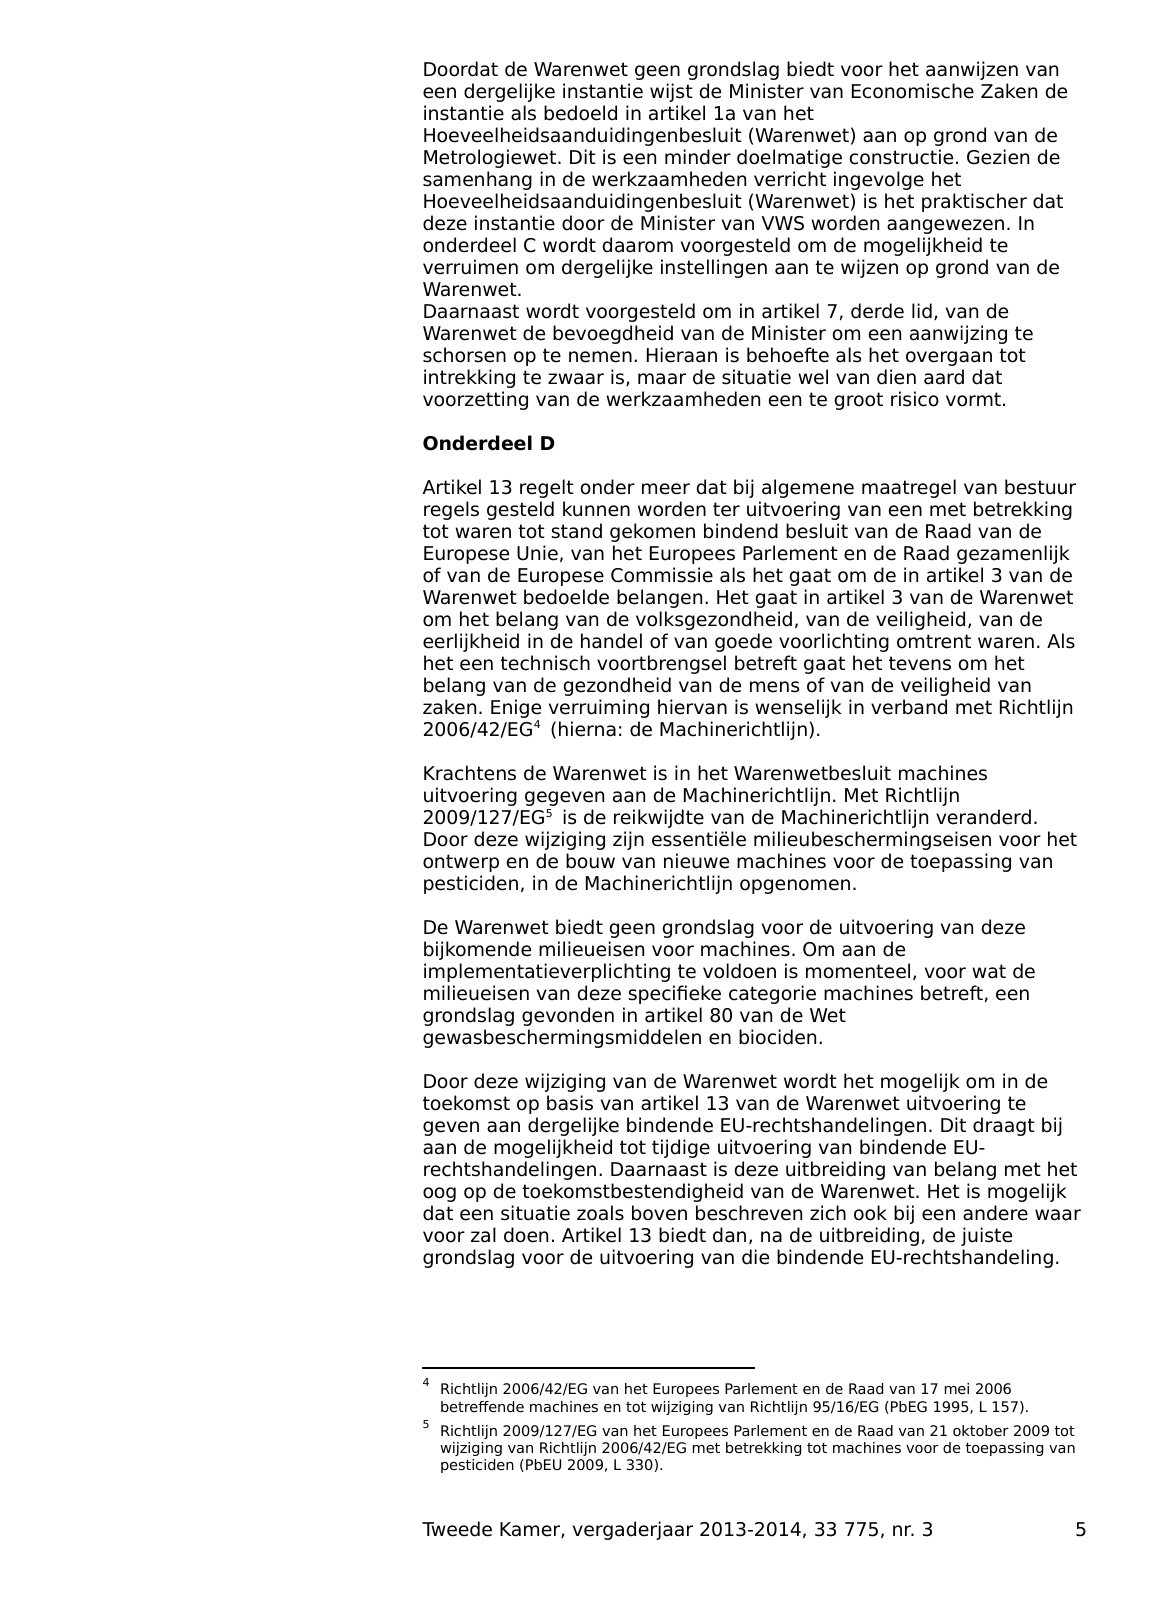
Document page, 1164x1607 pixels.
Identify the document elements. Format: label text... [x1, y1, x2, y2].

text Daarnaast wordt voorgesteld om in artikel 7, derde lid, van de Warenwet de bevoegdheid van de Minister om een aanwijzing te schorsen op te nemen. Hieraan is behoefte als het overgaan tot intrekking te zwaar is, maar de situatie wel van dien aard dat voorzetting van de werkzaamheden een te groot risico vormt. [422, 301, 1087, 411]
subtitle Onderdeel D [422, 433, 1087, 455]
text Door deze wijziging van de Warenwet wordt het mogelijk om in de toekomst op basis van artikel 13 van de Warenwet uitvoering te geven aan dergelijke bindende EU-rechtshandelingen. Dit draagt bij aan de mogelijkheid tot tijdige uitvoering van bindende EU-rechtshandelingen. Daarnaast is deze uitbreiding van belang met het oog op de toekomstbestendigheid van de Warenwet. Het is mogelijk dat een situatie zoals boven beschreven zich ook bij een andere waar voor zal doen. Artikel 13 biedt dan, na de uitbreiding, de juiste grondslag voor de uitvoering van die bindende EU-rechtshandeling. [422, 1071, 1087, 1269]
text Doordat de Warenwet geen grondslag biedt voor het aanwijzen van een dergelijke instantie wijst de Minister van Economische Zaken de instantie als bedoeld in artikel 1a van het Hoeveelheidsaanduidingenbesluit (Warenwet) aan op grond van de Metrologiewet. Dit is een minder doelmatige constructie. Gezien de samenhang in de werkzaamheden verricht ingevolge het Hoeveelheidsaanduidingenbesluit (Warenwet) is het praktischer dat deze instantie door de Minister van VWS worden aangewezen. In onderdeel C wordt daarom voorgesteld om de mogelijkheid te verruimen om dergelijke instellingen aan te wijzen op grond van de Warenwet. [422, 59, 1087, 301]
text Richtlijn 2006/42/EG van het Europees Parlement en de Raad van 17 mei 2006 betreffende machines en tot wijziging van Richtlijn 95/16/EG (PbEG 1995, L 157). [422, 1377, 1087, 1416]
text De Warenwet biedt geen grondslag voor de uitvoering van deze bijkomende milieueisen voor machines. Om aan de implementatieverplichting te voldoen is momenteel, voor wat de milieueisen van deze specifieke categorie machines betreft, een grondslag gevonden in artikel 80 van de Wet gewasbeschermingsmiddelen en biociden. [422, 917, 1087, 1049]
text Artikel 13 regelt onder meer dat bij algemene maatregel van bestuur regels gesteld kunnen worden ter uitvoering van een met betrekking tot waren tot stand gekomen bindend besluit van de Raad van de Europese Unie, van het Europees Parlement en de Raad gezamenlijk of van de Europese Commissie als het gaat om de in artikel 3 van de Warenwet bedoelde belangen. Het gaat in artikel 3 van de Warenwet om het belang van de volksgezondheid, van de veiligheid, van de eerlijkheid in de handel of van goede voorlichting omtrent waren. Als het een technisch voortbrengsel betreft gaat het tevens om het belang van de gezondheid van de mens of van de veiligheid van zaken. Enige verruiming hiervan is wenselijk in verband met Richtlijn 2006/42/EG (hierna: de Machinerichtlijn). [422, 477, 1087, 741]
text Krachtens de Warenwet is in het Warenwetbesluit machines uitvoering gegeven aan de Machinerichtlijn. Met Richtlijn 2009/127/EG is de reikwijdte van de Machinerichtlijn veranderd. Door deze wijziging zijn essentiële milieubeschermingseisen voor het ontwerp en de bouw van nieuwe machines voor de toepassing van pesticiden, in de Machinerichtlijn opgenomen. [422, 763, 1087, 895]
text Richtlijn 2009/127/EG van het Europees Parlement en de Raad van 21 oktober 2009 tot wijziging van Richtlijn 2006/42/EG met betrekking tot machines voor de toepassing van pesticiden (PbEU 2009, L 330). [422, 1418, 1087, 1474]
